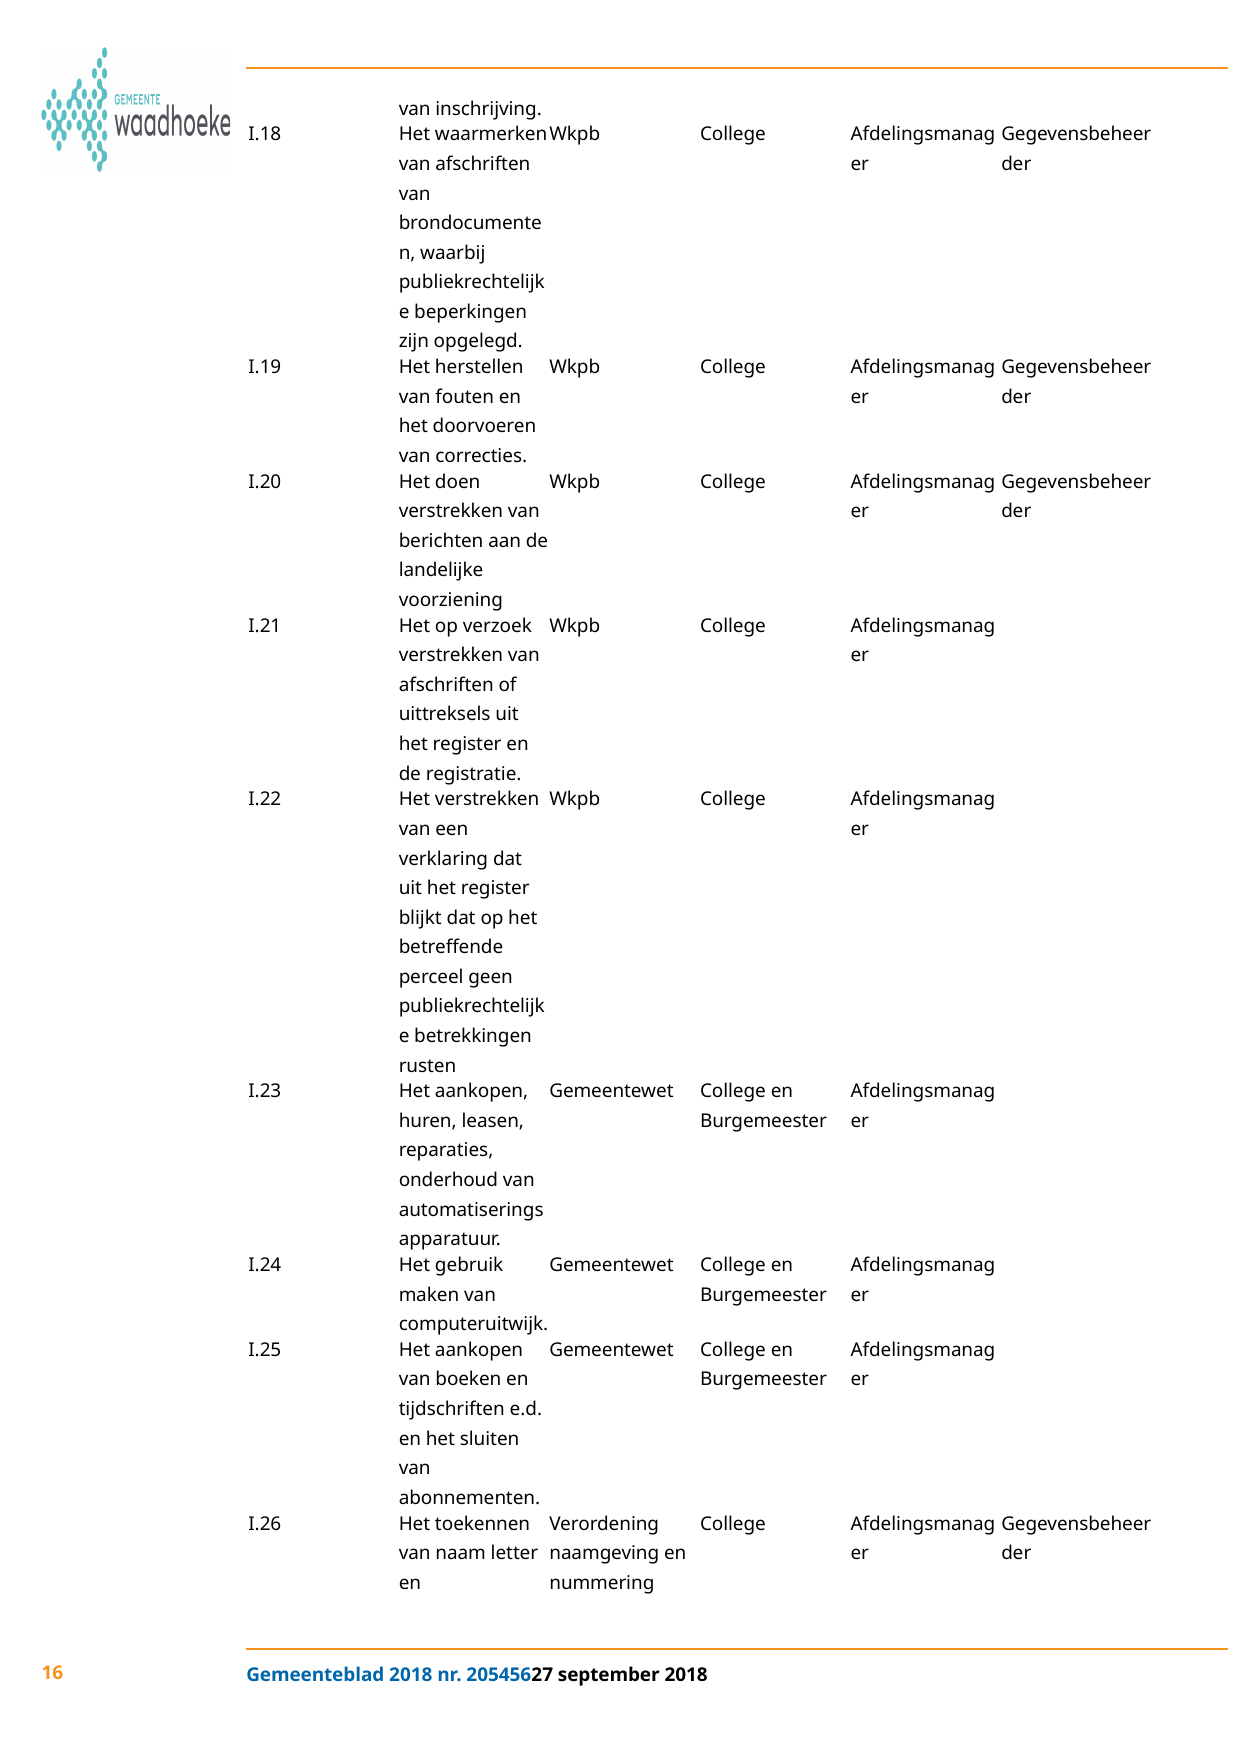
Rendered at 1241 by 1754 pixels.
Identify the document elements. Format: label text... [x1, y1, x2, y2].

table_cell [1001, 1251, 1152, 1336]
table_cell Het verstrekken van een verklaring dat uit het register blijkt dat op het betreffende perceel geen publiekrechtelijke betrekkingen rusten [399, 786, 549, 1077]
table_cell Verordening naamgeving en nummering [549, 1510, 700, 1594]
table_cell [1001, 786, 1152, 1077]
table_cell College en Burgemeester [700, 1078, 850, 1251]
table_cell Wkpb [549, 121, 700, 353]
table_cell Wkpb [549, 468, 700, 612]
table_cell Afdelingsmanager [850, 1078, 1001, 1251]
table_cell Gemeentewet [549, 1251, 700, 1336]
table_cell Het doen verstrekken van berichten aan de landelijke voorziening [399, 468, 549, 612]
table_cell I.19 [248, 353, 398, 468]
table_cell Afdelingsmanager [850, 612, 1001, 786]
table_cell I.25 [248, 1336, 398, 1510]
table_cell Gegevensbeheerder [1001, 468, 1152, 612]
table_cell I.21 [248, 612, 398, 786]
table_cell Gemeentewet [549, 1078, 700, 1251]
table_cell [850, 95, 1001, 121]
table_cell I.23 [248, 1078, 398, 1251]
picture [41, 47, 231, 172]
table_cell Het herstellen van fouten en het doorvoeren van correcties. [399, 353, 549, 468]
table_cell Afdelingsmanager [850, 353, 1001, 468]
table_cell [1001, 1078, 1152, 1251]
table_cell I.24 [248, 1251, 398, 1336]
table_cell [700, 95, 850, 121]
table_cell Wkpb [549, 786, 700, 1077]
table_cell Het toekennen van naam letter en [399, 1510, 549, 1594]
table_cell College en Burgemeester [700, 1336, 850, 1510]
table_cell College [700, 786, 850, 1077]
table_cell Het gebruik maken van computeruitwijk. [399, 1251, 549, 1336]
table_cell College [700, 1510, 850, 1594]
table_cell Het aankopen, huren, leasen, reparaties, onderhoud van automatiseringsapparatuur. [399, 1078, 549, 1251]
table_cell Wkpb [549, 353, 700, 468]
table_cell Het op verzoek verstrekken van afschriften of uittreksels uit het register en de registratie. [399, 612, 549, 786]
table_cell Afdelingsmanager [850, 1251, 1001, 1336]
table_cell College [700, 353, 850, 468]
table_cell Het waarmerken van afschriften van brondocumenten, waarbij publiekrechtelijke beperkingen zijn opgelegd. [399, 121, 549, 353]
table_cell [1001, 95, 1152, 121]
table_cell Gegevensbeheerder [1001, 1510, 1152, 1594]
table_cell Gegevensbeheerder [1001, 353, 1152, 468]
table_cell Gegevensbeheerder [1001, 121, 1152, 353]
table_cell Het aankopen van boeken en tijdschriften e.d. en het sluiten van abonnementen. [399, 1336, 549, 1510]
table_cell [549, 95, 700, 121]
table_cell Afdelingsmanager [850, 121, 1001, 353]
table_cell College [700, 468, 850, 612]
table_cell [1001, 1336, 1152, 1510]
table_cell I.18 [248, 121, 398, 353]
table_cell Gemeentewet [549, 1336, 700, 1510]
table_cell I.20 [248, 468, 398, 612]
table_cell College en Burgemeester [700, 1251, 850, 1336]
table_cell Afdelingsmanager [850, 1336, 1001, 1510]
table_cell Afdelingsmanager [850, 1510, 1001, 1594]
table_cell [1001, 612, 1152, 786]
table_cell Afdelingsmanager [850, 786, 1001, 1077]
table_cell Afdelingsmanager [850, 468, 1001, 612]
table_cell College [700, 121, 850, 353]
table_cell I.26 [248, 1510, 398, 1594]
table_cell I.22 [248, 786, 398, 1077]
table_cell van inschrijving. [399, 95, 549, 121]
table_cell College [700, 612, 850, 786]
table_cell [248, 95, 398, 121]
table_cell Wkpb [549, 612, 700, 786]
